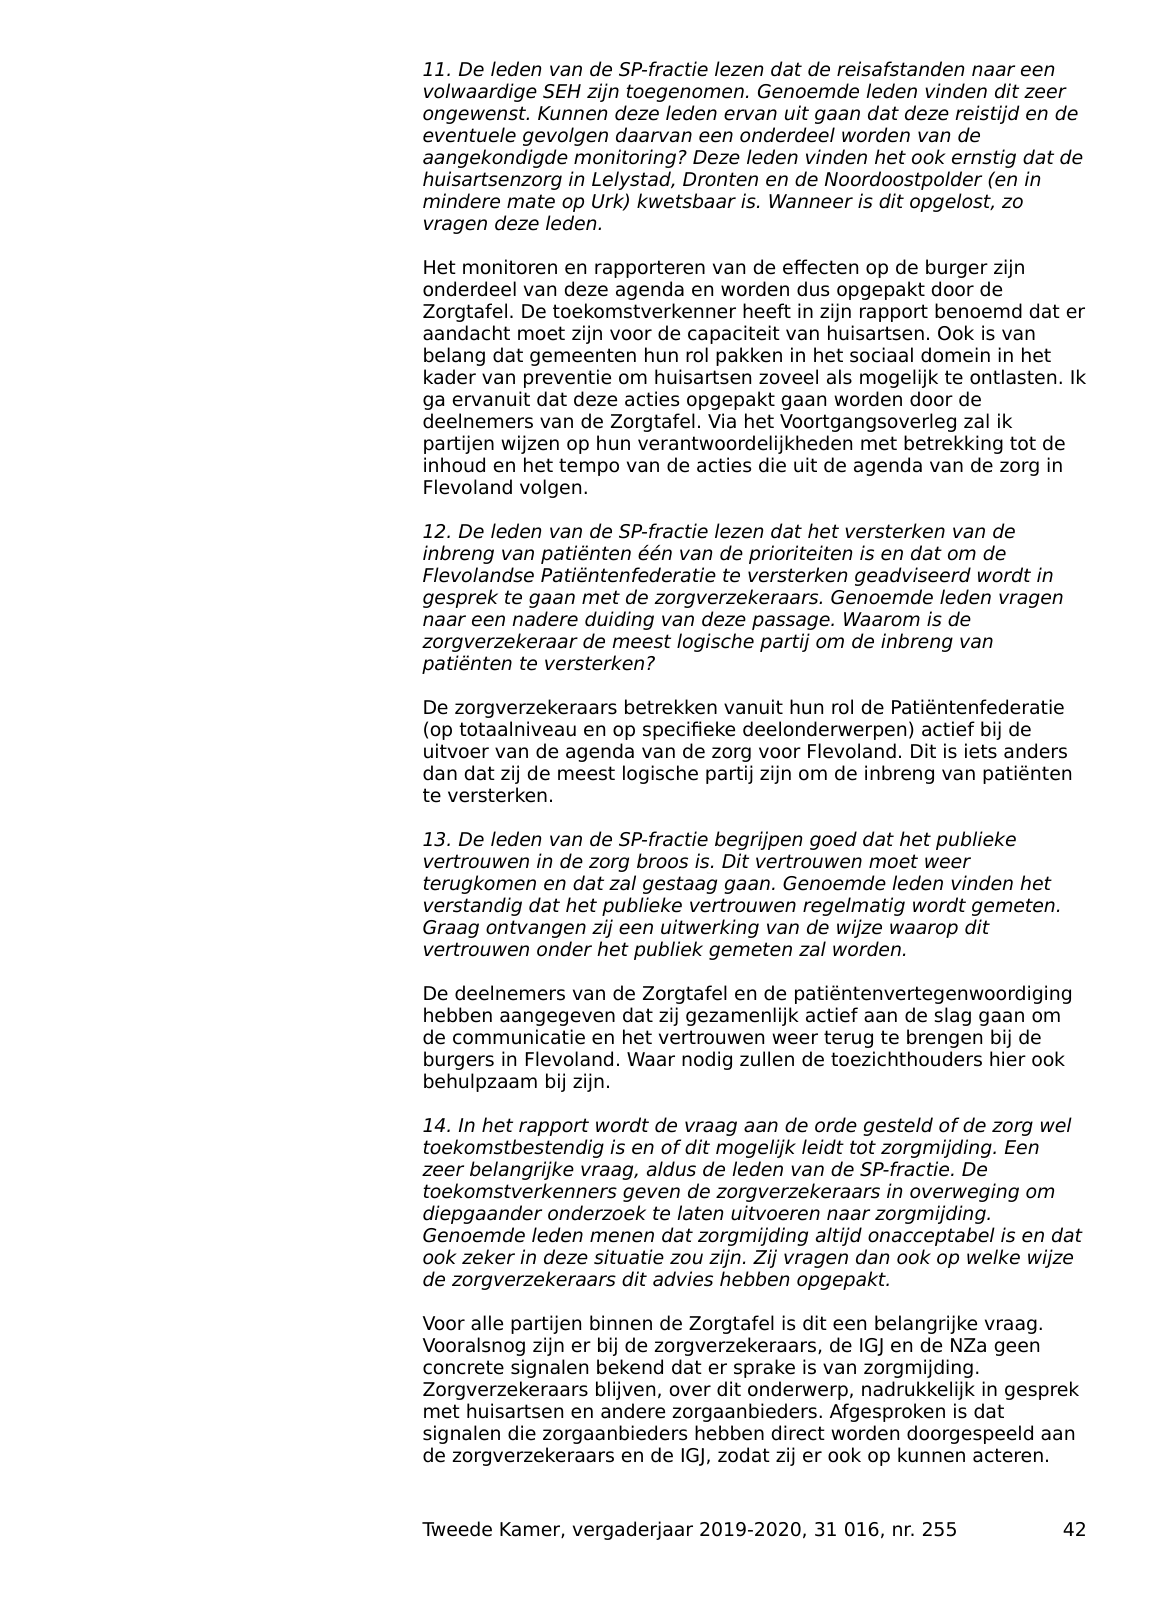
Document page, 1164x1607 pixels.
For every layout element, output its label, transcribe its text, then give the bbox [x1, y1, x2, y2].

text Het monitoren en rapporteren van de effecten op de burger zijn onderdeel van deze agenda en worden dus opgepakt door de Zorgtafel. De toekomstverkenner heeft in zijn rapport benoemd dat er aandacht moet zijn voor de capaciteit van huisartsen. Ook is van belang dat gemeenten hun rol pakken in het sociaal domein in het kader van preventie om huisartsen zoveel als mogelijk te ontlasten. Ik ga ervanuit dat deze acties opgepakt gaan worden door de deelnemers van de Zorgtafel. Via het Voortgangsoverleg zal ik partijen wijzen op hun verantwoordelijkheden met betrekking tot de inhoud en het tempo van de acties die uit de agenda van de zorg in Flevoland volgen. [422, 257, 1087, 499]
subtitle 13. De leden van de SP-fractie begrijpen goed dat het publieke vertrouwen in de zorg broos is. Dit vertrouwen moet weer terugkomen en dat zal gestaag gaan. Genoemde leden vinden het verstandig dat het publieke vertrouwen regelmatig wordt gemeten. Graag ontvangen zij een uitwerking van de wijze waarop dit vertrouwen onder het publiek gemeten zal worden. [422, 829, 1087, 961]
text De deelnemers van de Zorgtafel en de patiëntenvertegenwoordiging hebben aangegeven dat zij gezamenlijk actief aan de slag gaan om de communicatie en het vertrouwen weer terug te brengen bij de burgers in Flevoland. Waar nodig zullen de toezichthouders hier ook behulpzaam bij zijn. [422, 983, 1087, 1093]
text De zorgverzekeraars betrekken vanuit hun rol de Patiëntenfederatie (op totaalniveau en op specifieke deelonderwerpen) actief bij de uitvoer van de agenda van de zorg voor Flevoland. Dit is iets anders dan dat zij de meest logische partij zijn om de inbreng van patiënten te versterken. [422, 697, 1087, 807]
subtitle 14. In het rapport wordt de vraag aan de orde gesteld of de zorg wel toekomstbestendig is en of dit mogelijk leidt tot zorgmijding. Een zeer belangrijke vraag, aldus de leden van de SP-fractie. De toekomstverkenners geven de zorgverzekeraars in overweging om diepgaander onderzoek te laten uitvoeren naar zorgmijding. Genoemde leden menen dat zorgmijding altijd onacceptabel is en dat ook zeker in deze situatie zou zijn. Zij vragen dan ook op welke wijze de zorgverzekeraars dit advies hebben opgepakt. [422, 1115, 1087, 1291]
subtitle 12. De leden van de SP-fractie lezen dat het versterken van de inbreng van patiënten één van de prioriteiten is en dat om de Flevolandse Patiëntenfederatie te versterken geadviseerd wordt in gesprek te gaan met de zorgverzekeraars. Genoemde leden vragen naar een nadere duiding van deze passage. Waarom is de zorgverzekeraar de meest logische partij om de inbreng van patiënten te versterken? [422, 521, 1087, 675]
subtitle 11. De leden van de SP-fractie lezen dat de reisafstanden naar een volwaardige SEH zijn toegenomen. Genoemde leden vinden dit zeer ongewenst. Kunnen deze leden ervan uit gaan dat deze reistijd en de eventuele gevolgen daarvan een onderdeel worden van de aangekondigde monitoring? Deze leden vinden het ook ernstig dat de huisartsenzorg in Lelystad, Dronten en de Noordoostpolder (en in mindere mate op Urk) kwetsbaar is. Wanneer is dit opgelost, zo vragen deze leden. [422, 59, 1087, 235]
text Voor alle partijen binnen de Zorgtafel is dit een belangrijke vraag. Vooralsnog zijn er bij de zorgverzekeraars, de IGJ en de NZa geen concrete signalen bekend dat er sprake is van zorgmijding. Zorgverzekeraars blijven, over dit onderwerp, nadrukkelijk in gesprek met huisartsen en andere zorgaanbieders. Afgesproken is dat signalen die zorgaanbieders hebben direct worden doorgespeeld aan de zorgverzekeraars en de IGJ, zodat zij er ook op kunnen acteren. [422, 1313, 1087, 1467]
